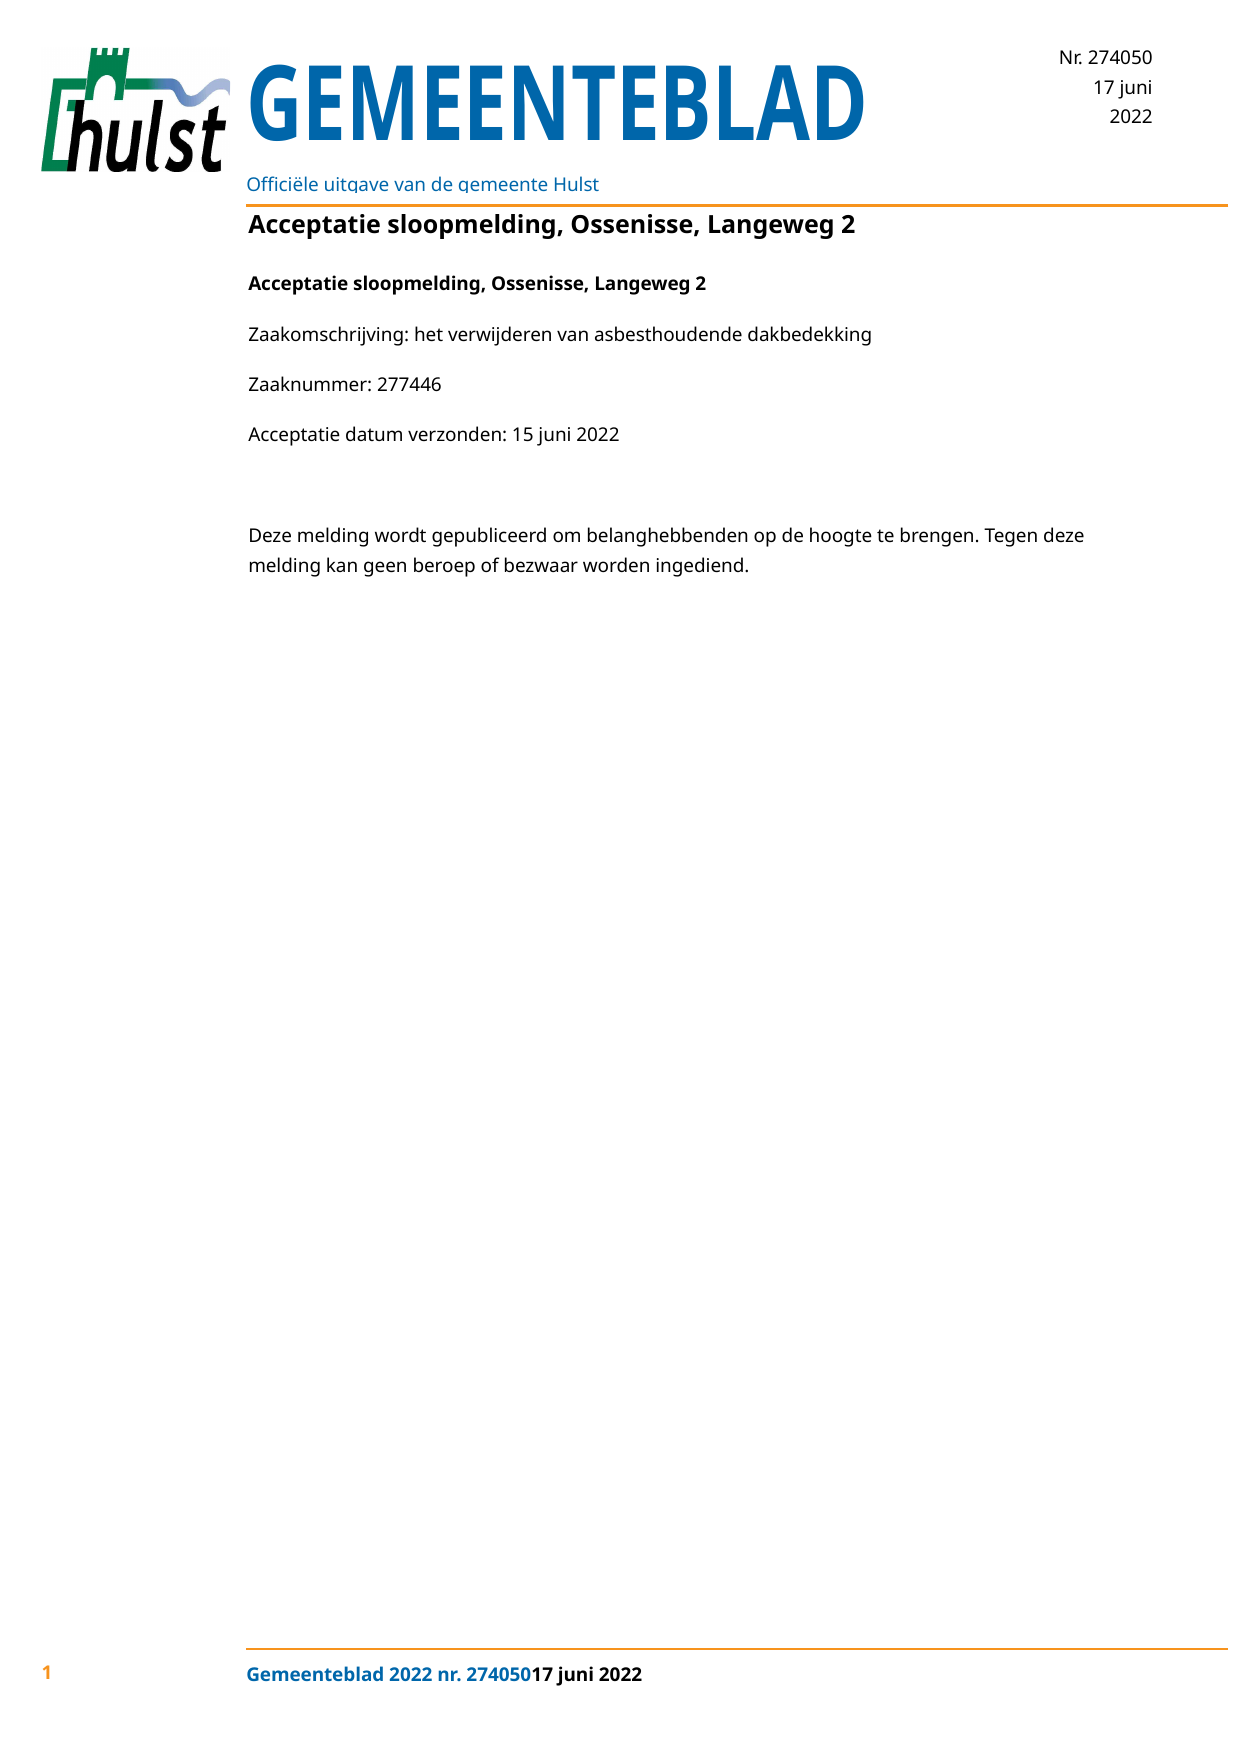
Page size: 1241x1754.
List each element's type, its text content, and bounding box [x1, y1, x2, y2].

picture [41, 47, 231, 172]
text Zaakomschrijving: het verwijderen van asbesthoudende dakbedekking [248, 321, 1152, 346]
text Acceptatie sloopmelding, Ossenisse, Langeweg 2 [248, 270, 1152, 296]
text Zaaknummer: 277446 [248, 371, 1152, 397]
text Acceptatie sloopmelding, Ossenisse, Langeweg 2 [248, 207, 1152, 241]
text Acceptatie datum verzonden: 15 juni 2022 [248, 422, 1152, 447]
text Deze melding wordt gepubliceerd om belanghebbenden op de hoogte te brengen. Tegen deze melding kan geen beroep of bezwaar worden ingediend. [248, 522, 1152, 578]
